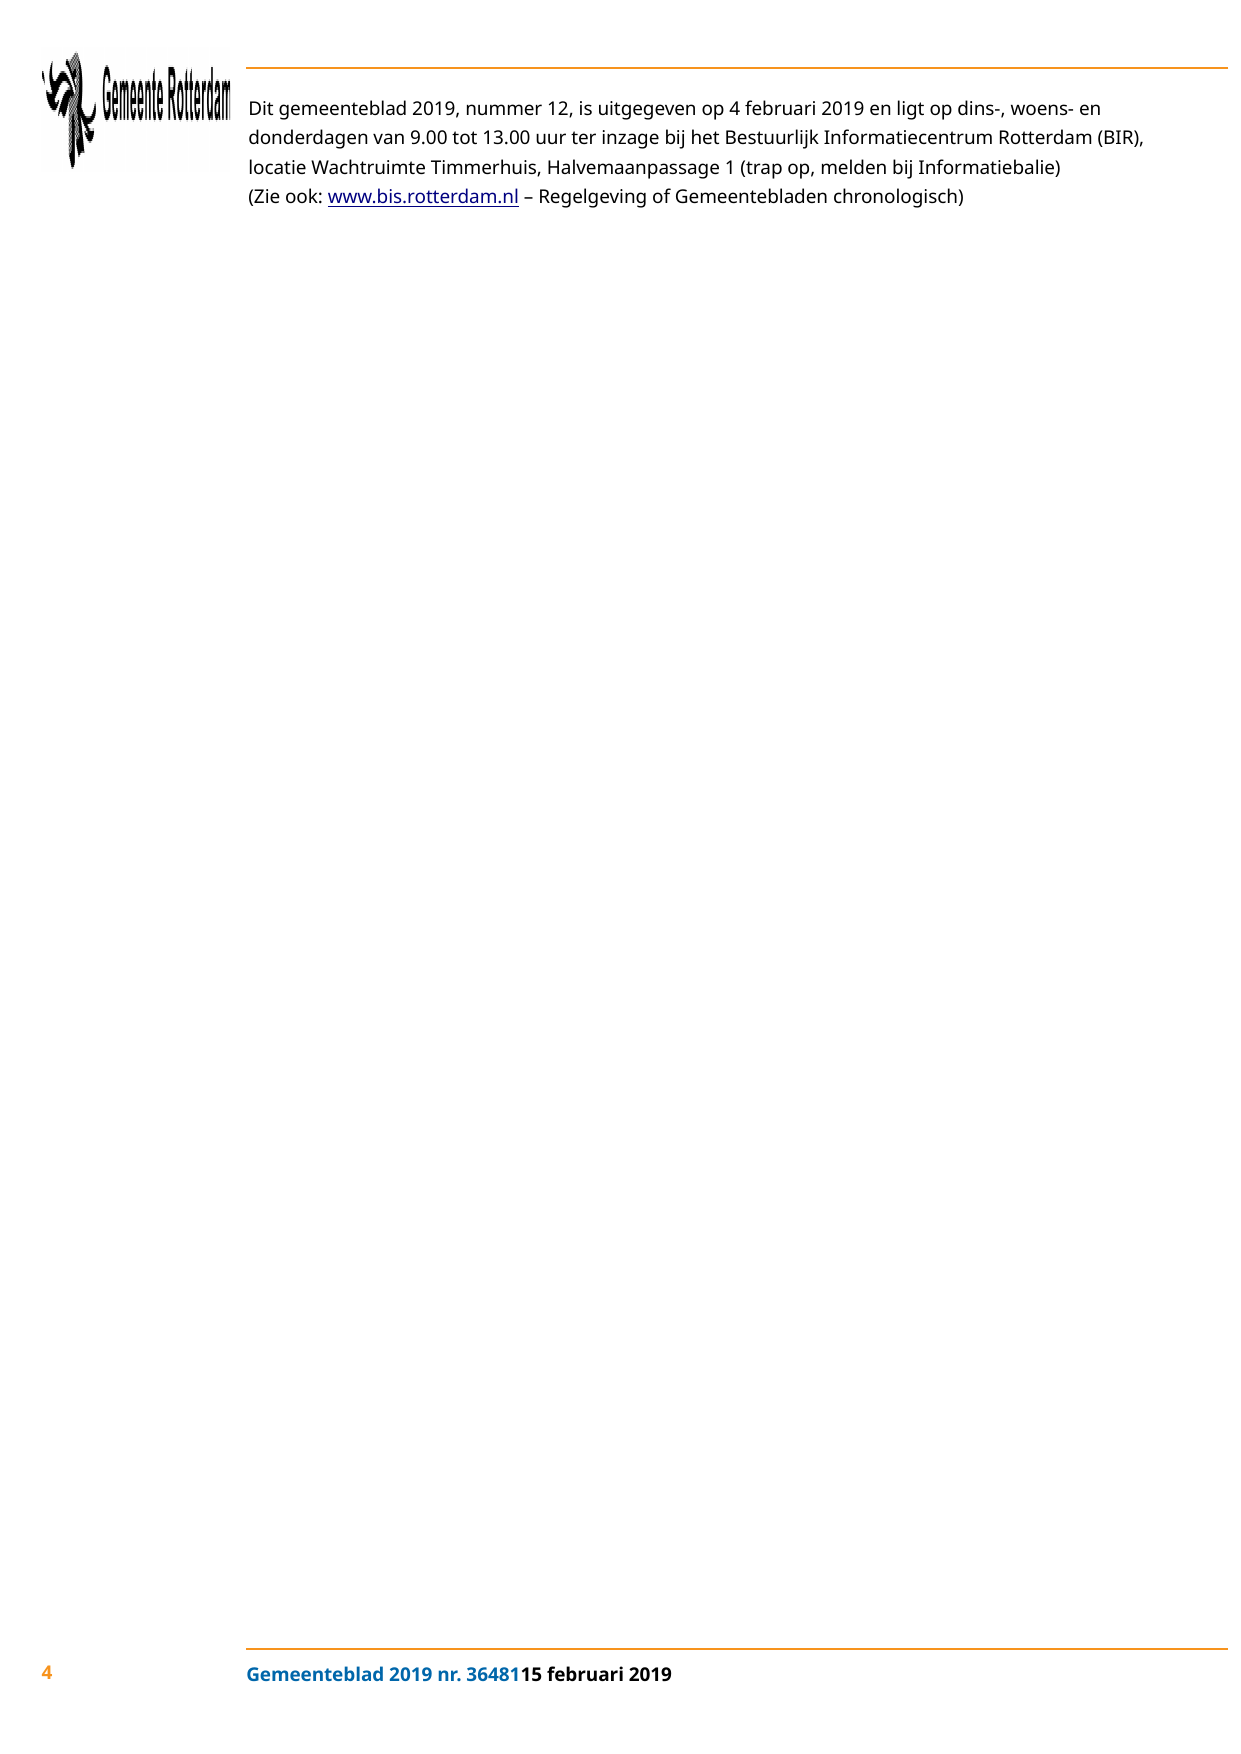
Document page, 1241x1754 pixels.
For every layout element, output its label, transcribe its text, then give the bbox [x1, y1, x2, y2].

text (Zie ook: www.bis.rotterdam.nl – Regelgeving of Gemeentebladen chronologisch) [248, 184, 1152, 209]
text Dit gemeenteblad 2019, nummer 12, is uitgegeven op 4 februari 2019 en ligt op dins-, woens- en donderdagen van 9.00 tot 13.00 uur ter inzage bij het Bestuurlijk Informatiecentrum Rotterdam (BIR), locatie Wachtruimte Timmerhuis, Halvemaanpassage 1 (trap op, melden bij Informatiebalie) [248, 95, 1152, 180]
picture [41, 47, 231, 172]
